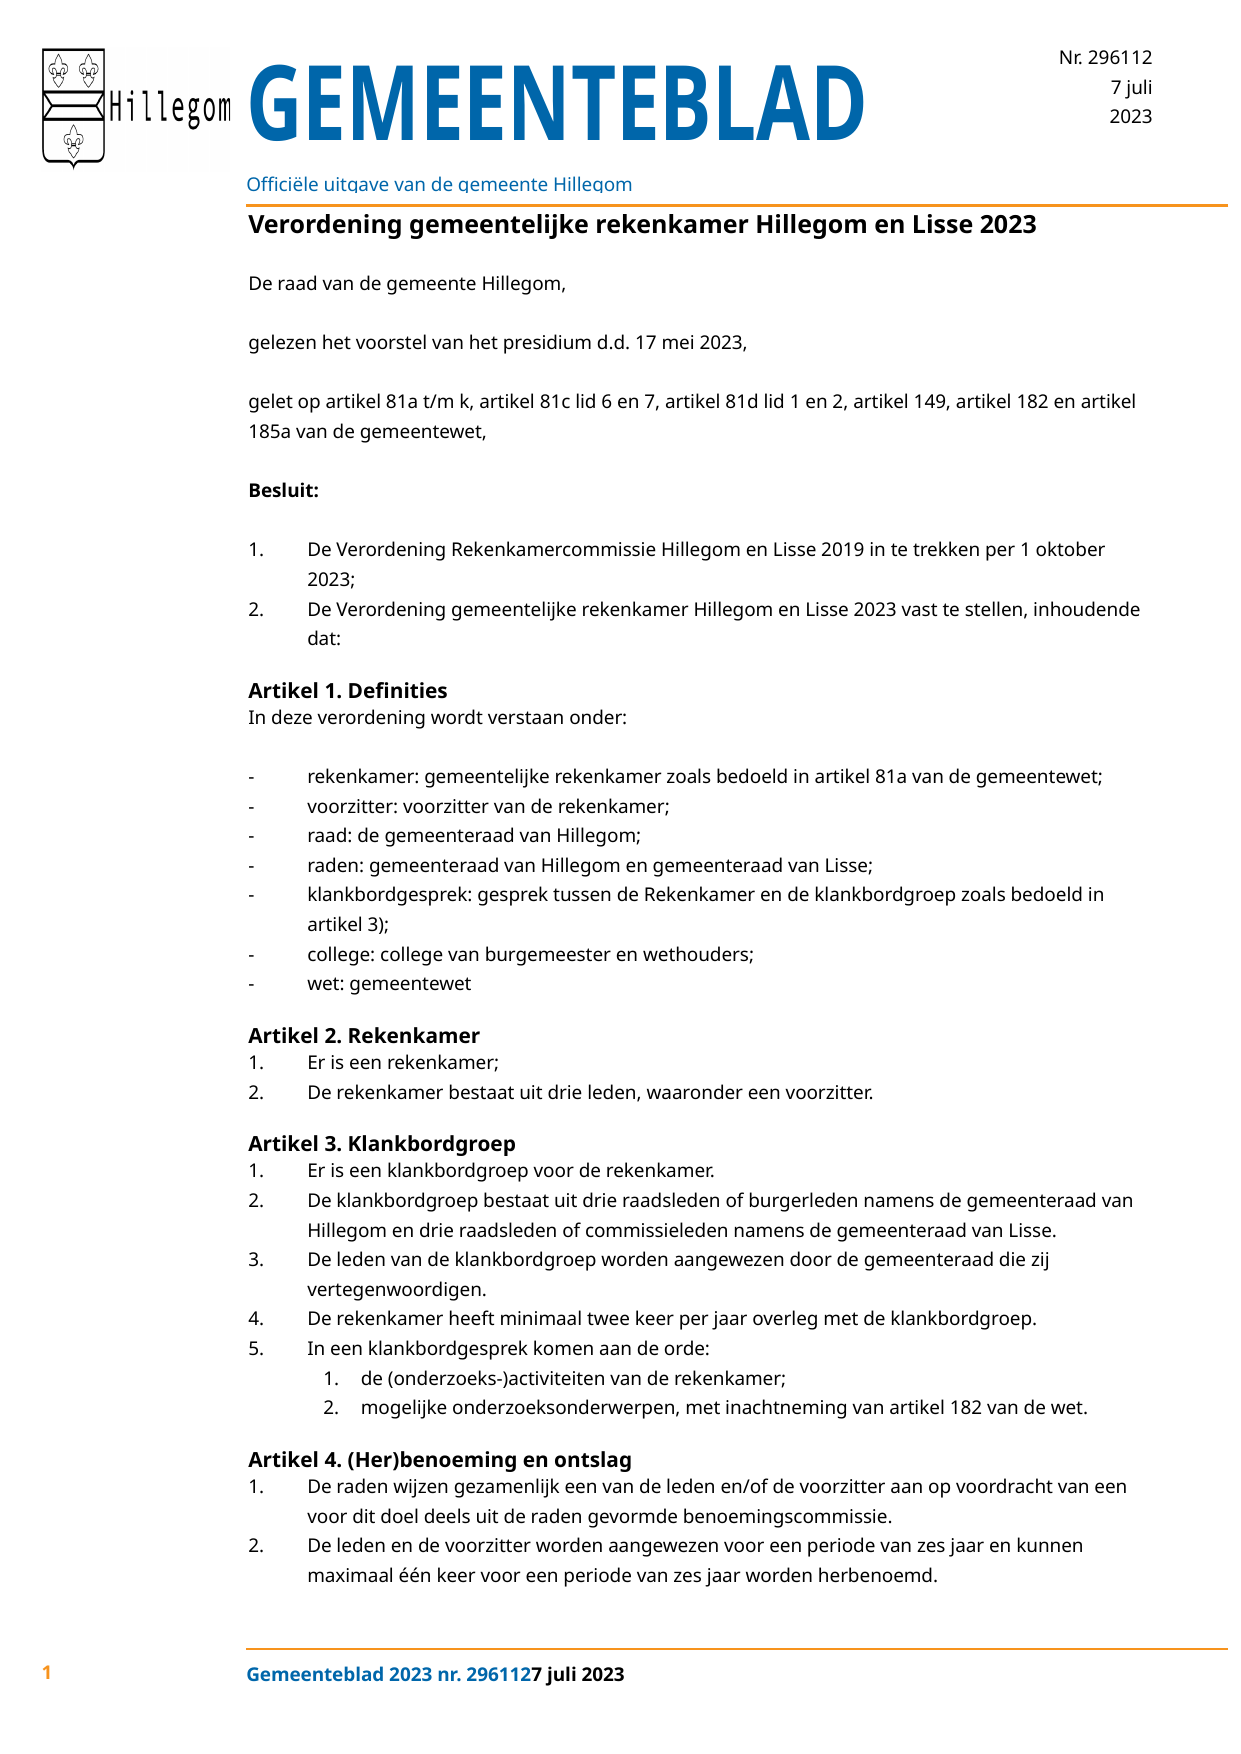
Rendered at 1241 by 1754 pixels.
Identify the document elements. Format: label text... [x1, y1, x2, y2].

list raden: gemeenteraad van Hillegom en gemeenteraad van Lisse; [248, 852, 1152, 878]
list De Verordening gemeentelijke rekenkamer Hillegom en Lisse 2023 vast te stellen, inhoudende dat: [248, 596, 1152, 651]
list college: college van burgemeester en wethouders; [248, 941, 1152, 967]
text Verordening gemeentelijke rekenkamer Hillegom en Lisse 2023 [248, 207, 1152, 241]
text Artikel 2. Rekenkamer [248, 1021, 1152, 1049]
list De klankbordgroep bestaat uit drie raadsleden of burgerleden namens de gemeenteraad van Hillegom en drie raadsleden of commissieleden namens de gemeenteraad van Lisse. [248, 1187, 1152, 1243]
list de (onderzoeks-)activiteiten van de rekenkamer; [323, 1365, 1152, 1391]
list In een klankbordgesprek komen aan de orde: [248, 1335, 1152, 1361]
list De Verordening Rekenkamercommissie Hillegom en Lisse 2019 in te trekken per 1 oktober 2023; [248, 537, 1152, 592]
list raad: de gemeenteraad van Hillegom; [248, 822, 1152, 848]
text In deze verordening wordt verstaan onder: [248, 704, 1152, 730]
list rekenkamer: gemeentelijke rekenkamer zoals bedoeld in artikel 81a van de gemeentewet; [248, 763, 1152, 789]
text gelet op artikel 81a t/m k, artikel 81c lid 6 en 7, artikel 81d lid 1 en 2, artikel 149, artikel 182 en artikel 185a van de gemeentewet, [248, 389, 1152, 444]
list voorzitter: voorzitter van de rekenkamer; [248, 793, 1152, 819]
list De rekenkamer bestaat uit drie leden, waaronder een voorzitter. [248, 1079, 1152, 1104]
text Artikel 1. Definities [248, 676, 1152, 704]
text Besluit: [248, 477, 1152, 503]
list De rekenkamer heeft minimaal twee keer per jaar overleg met de klankbordgroep. [248, 1306, 1152, 1331]
text De raad van de gemeente Hillegom, [248, 270, 1152, 296]
list De leden van de klankbordgroep worden aangewezen door de gemeenteraad die zij vertegenwoordigen. [248, 1246, 1152, 1302]
text Artikel 4. (Her)benoeming en ontslag [248, 1445, 1152, 1473]
text Artikel 3. Klankbordgroep [248, 1129, 1152, 1158]
list mogelijke onderzoeksonderwerpen, met inachtneming van artikel 182 van de wet. [323, 1394, 1152, 1420]
text gelezen het voorstel van het presidium d.d. 17 mei 2023, [248, 329, 1152, 355]
picture [41, 47, 231, 172]
list klankbordgesprek: gesprek tussen de Rekenkamer en de klankbordgroep zoals bedoeld in artikel 3); [248, 882, 1152, 937]
list De leden en de voorzitter worden aangewezen voor een periode van zes jaar en kunnen maximaal één keer voor een periode van zes jaar worden herbenoemd. [248, 1532, 1152, 1588]
list wet: gemeentewet [248, 970, 1152, 996]
list De raden wijzen gezamenlijk een van de leden en/of de voorzitter aan op voordracht van een voor dit doel deels uit de raden gevormde benoemingscommissie. [248, 1473, 1152, 1528]
list Er is een klankbordgroep voor de rekenkamer. [248, 1158, 1152, 1183]
list Er is een rekenkamer; [248, 1049, 1152, 1075]
